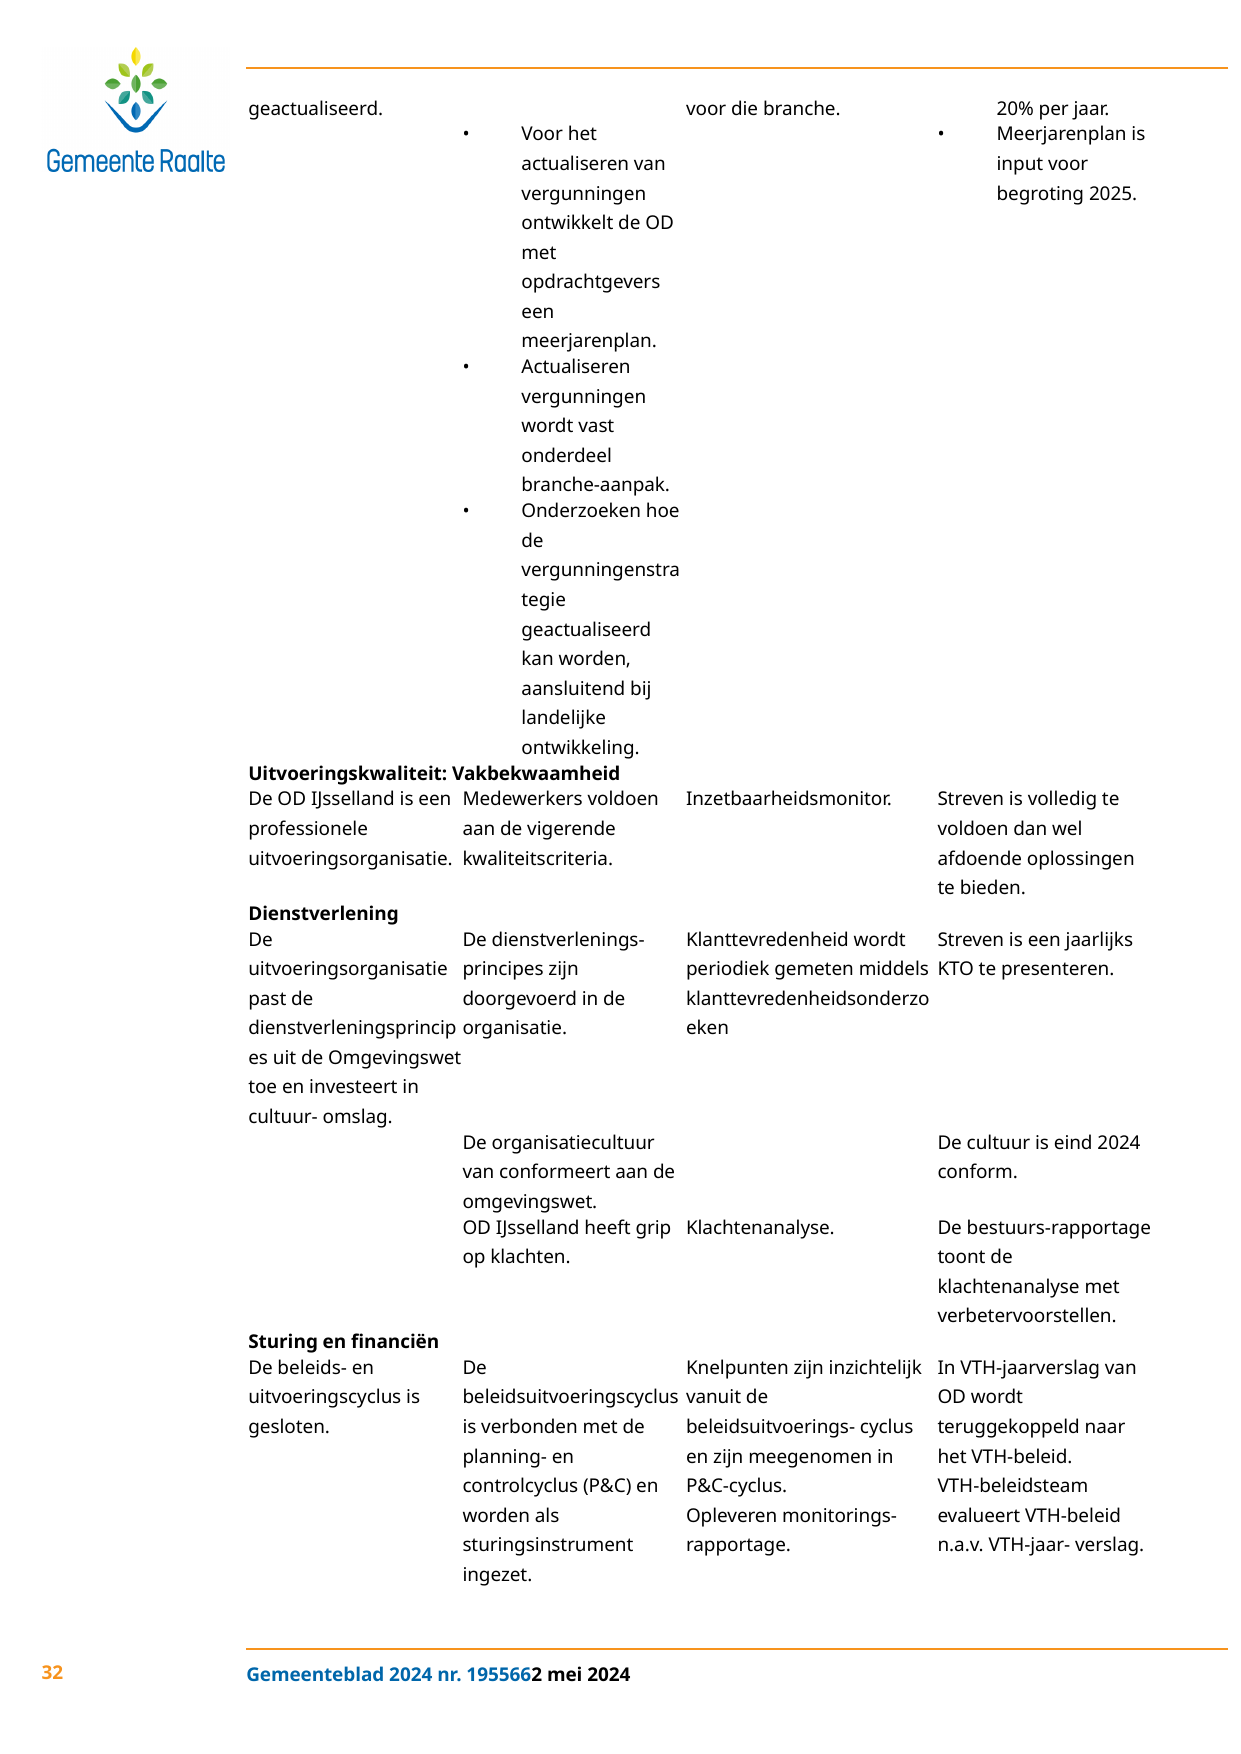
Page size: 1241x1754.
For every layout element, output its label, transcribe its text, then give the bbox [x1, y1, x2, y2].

table_cell [686, 121, 937, 353]
table_cell Dienstverlening [248, 900, 1152, 926]
table_cell Inzetbaarheidsmonitor. [686, 786, 937, 900]
table_cell [248, 121, 462, 353]
table_cell De bestuurs-rapportage toont de klachtenanalyse met verbetervoorstellen. [937, 1214, 1152, 1328]
table_cell De beleids- en uitvoeringscyclus is gesloten. [248, 1354, 462, 1587]
table_cell Medewerkers voldoen aan de vigerende kwaliteitscriteria. [462, 786, 686, 900]
table_cell De cultuur is eind 2024 conform. [937, 1129, 1152, 1214]
table_cell [937, 498, 1152, 760]
table_cell De organisatiecultuur van conformeert aan de omgevingswet. [462, 1129, 686, 1214]
table_cell [248, 1214, 462, 1328]
table_cell Meerjarenplan is input voor begroting 2025. [937, 121, 1152, 353]
table_cell [248, 353, 462, 497]
table_cell Sturing en financiën [248, 1328, 1152, 1354]
table_cell [686, 1129, 937, 1214]
table_cell In VTH-jaarverslag van OD wordt teruggekoppeld naar het VTH-beleid. VTH-beleidsteam evalueert VTH-beleid n.a.v. VTH-jaar- verslag. [937, 1354, 1152, 1587]
table_cell [686, 498, 937, 760]
table_cell Streven is volledig te voldoen dan wel afdoende oplossingen te bieden. [937, 786, 1152, 900]
table_cell Klachtenanalyse. [686, 1214, 937, 1328]
table_cell Voor het actualiseren van vergunningen ontwikkelt de OD met opdrachtgevers een meerjarenplan. [462, 121, 686, 353]
table_cell [462, 95, 686, 121]
table_cell De uitvoeringsorganisatie past de dienstverleningsprincipes uit de Omgevingswet toe en investeert in cultuur- omslag. [248, 926, 462, 1129]
table_cell [248, 1129, 462, 1214]
table_cell [686, 353, 937, 497]
picture [41, 47, 231, 172]
table_cell Uitvoeringskwaliteit: Vakbekwaamheid [248, 760, 1152, 786]
table_cell De beleidsuitvoeringscyclus is verbonden met de planning- en controlcyclus (P&C) en worden als sturingsinstrument ingezet. [462, 1354, 686, 1587]
table_cell geactualiseerd. [248, 95, 462, 121]
table_cell Streven is een jaarlijks KTO te presenteren. [937, 926, 1152, 1129]
table_cell Klanttevredenheid wordt periodiek gemeten middels klanttevredenheidsonderzoeken [686, 926, 937, 1129]
table_cell De dienstverlenings- principes zijn doorgevoerd in de organisatie. [462, 926, 686, 1129]
table_cell voor die branche. [686, 95, 937, 121]
table_cell [937, 353, 1152, 497]
table_cell Onderzoeken hoe de vergunningenstrategie geactualiseerd kan worden, aansluitend bij landelijke ontwikkeling. [462, 498, 686, 760]
table_cell Knelpunten zijn inzichtelijk vanuit de beleidsuitvoerings- cyclus en zijn meegenomen in P&C-cyclus. Opleveren monitorings- rapportage. [686, 1354, 937, 1587]
table_cell De OD IJsselland is een professionele uitvoeringsorganisatie. [248, 786, 462, 900]
table_cell 20% per jaar. [937, 95, 1152, 121]
table_cell Actualiseren vergunningen wordt vast onderdeel branche-aanpak. [462, 353, 686, 497]
table_cell [248, 498, 462, 760]
table_cell OD IJsselland heeft grip op klachten. [462, 1214, 686, 1328]
